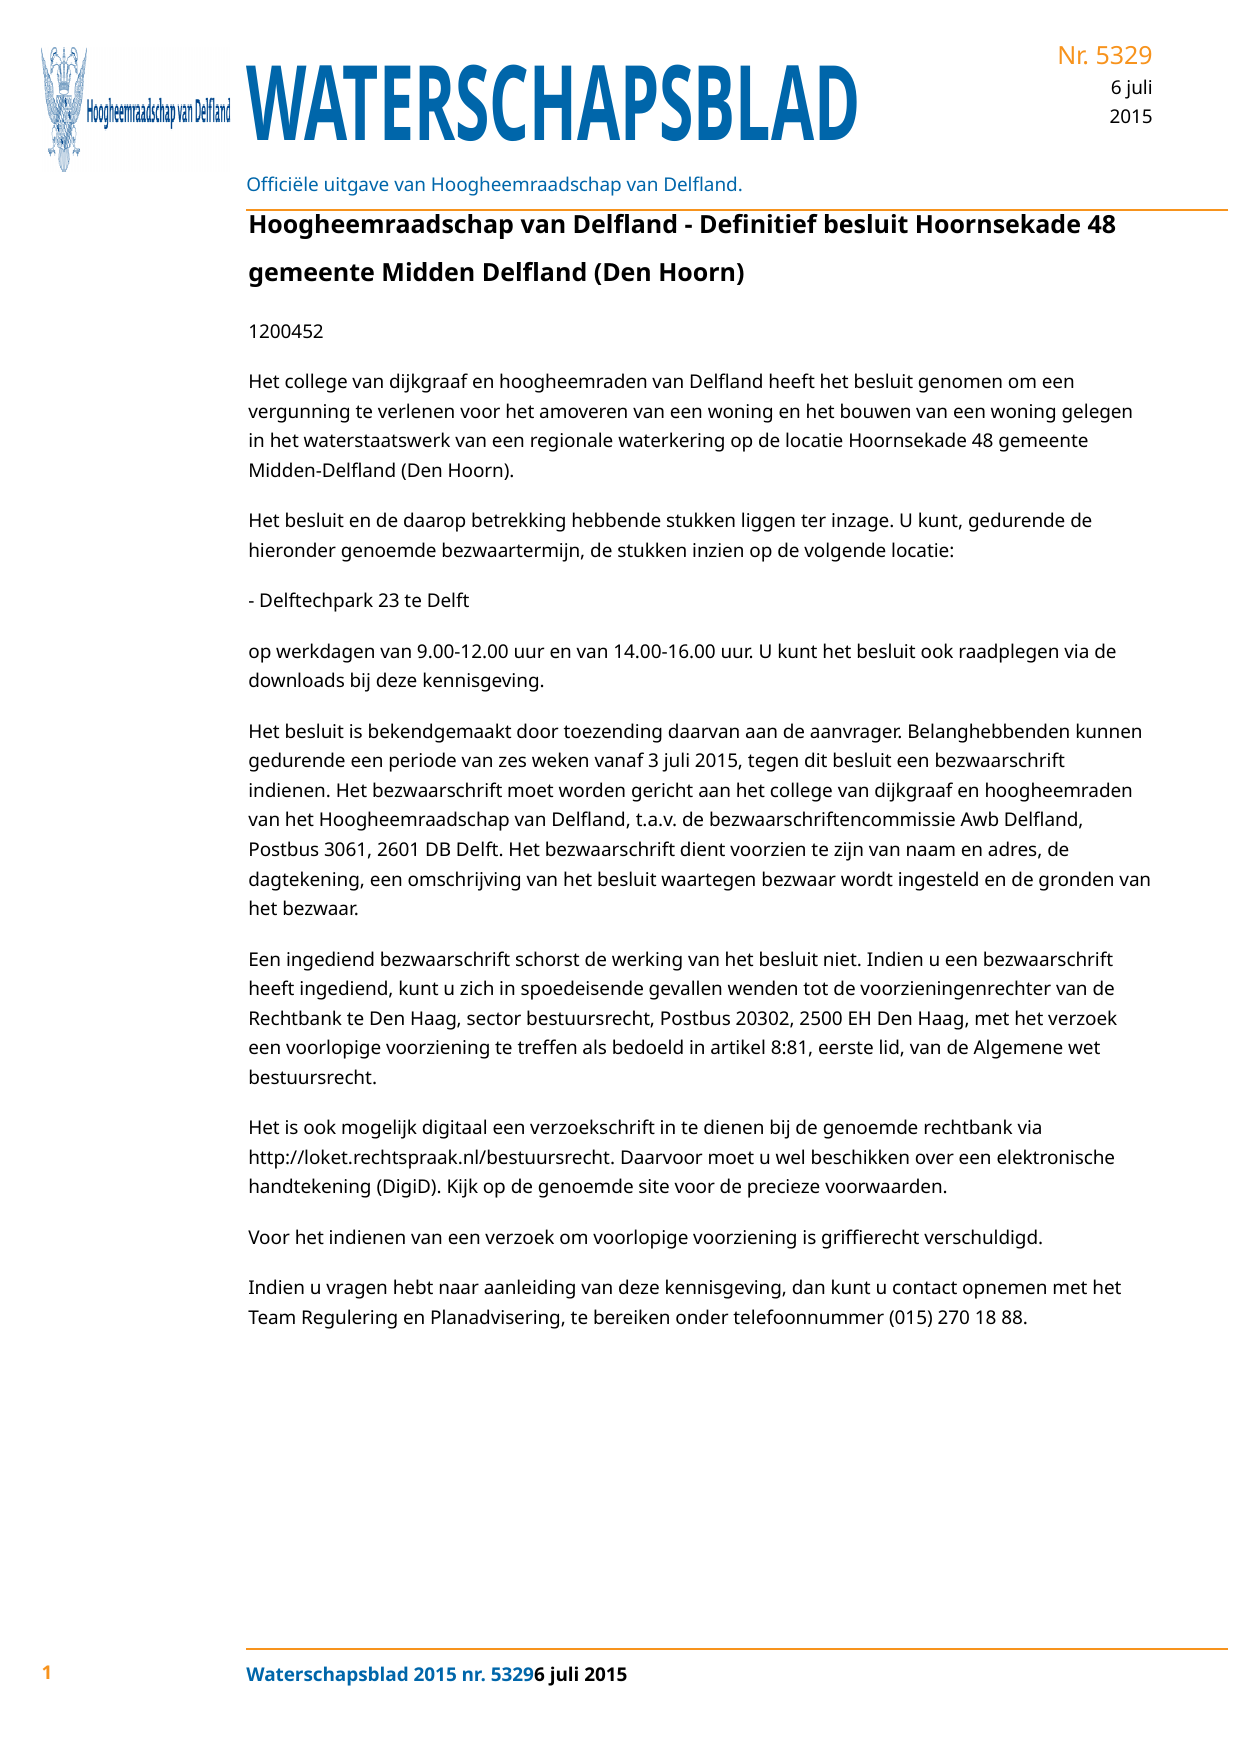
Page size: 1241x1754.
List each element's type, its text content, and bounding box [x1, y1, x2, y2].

text Het college van dijkgraaf en hoogheemraden van Delfland heeft het besluit genomen om een vergunning te verlenen voor het amoveren van een woning en het bouwen van een woning gelegen in het waterstaatswerk van een regionale waterkering op de locatie Hoornsekade 48 gemeente Midden-Delfland (Den Hoorn). [248, 368, 1152, 483]
text op werkdagen van 9.00-12.00 uur en van 14.00-16.00 uur. U kunt het besluit ook raadplegen via de downloads bij deze kennisgeving. [248, 638, 1152, 693]
text Het besluit is bekendgemaakt door toezending daarvan aan de aanvrager. Belanghebbenden kunnen gedurende een periode van zes weken vanaf 3 juli 2015, tegen dit besluit een bezwaarschrift indienen. Het bezwaarschrift moet worden gericht aan het college van dijkgraaf en hoogheemraden van het Hoogheemraadschap van Delfland, t.a.v. de bezwaarschriftencommissie Awb Delfland, Postbus 3061, 2601 DB Delft. Het bezwaarschrift dient voorzien te zijn van naam en adres, de dagtekening, een omschrijving van het besluit waartegen bezwaar wordt ingesteld en de gronden van het bezwaar. [248, 718, 1152, 921]
text Het is ook mogelijk digitaal een verzoekschrift in te dienen bij de genoemde rechtbank via http://loket.rechtspraak.nl/bestuursrecht. Daarvoor moet u wel beschikken over een elektronische handtekening (DigiD). Kijk op de genoemde site voor de precieze voorwaarden. [248, 1114, 1152, 1199]
text 1200452 [248, 318, 1152, 344]
text Het besluit en de daarop betrekking hebbende stukken liggen ter inzage. U kunt, gedurende de hieronder genoemde bezwaartermijn, de stukken inzien op de volgende locatie: [248, 507, 1152, 563]
text Indien u vragen hebt naar aanleiding van deze kennisgeving, dan kunt u contact opnemen met het Team Regulering en Planadvisering, te bereiken onder telefoonnummer (015) 270 18 88. [248, 1274, 1152, 1330]
text Voor het indienen van een verzoek om voorlopige voorziening is griffierecht verschuldigd. [248, 1224, 1152, 1250]
text - Delftechpark 23 te Delft [248, 587, 1152, 613]
text Een ingediend bezwaarschrift schorst de werking van het besluit niet. Indien u een bezwaarschrift heeft ingediend, kunt u zich in spoedeisende gevallen wenden tot de voorzieningenrechter van de Rechtbank te Den Haag, sector bestuursrecht, Postbus 20302, 2500 EH Den Haag, met het verzoek een voorlopige voorziening te treffen als bedoeld in artikel 8:81, eerste lid, van de Algemene wet bestuursrecht. [248, 946, 1152, 1090]
picture [41, 47, 231, 172]
text Hoogheemraadschap van Delfland - Definitief besluit Hoornsekade 48 gemeente Midden Delfland (Den Hoorn) [248, 211, 1152, 288]
